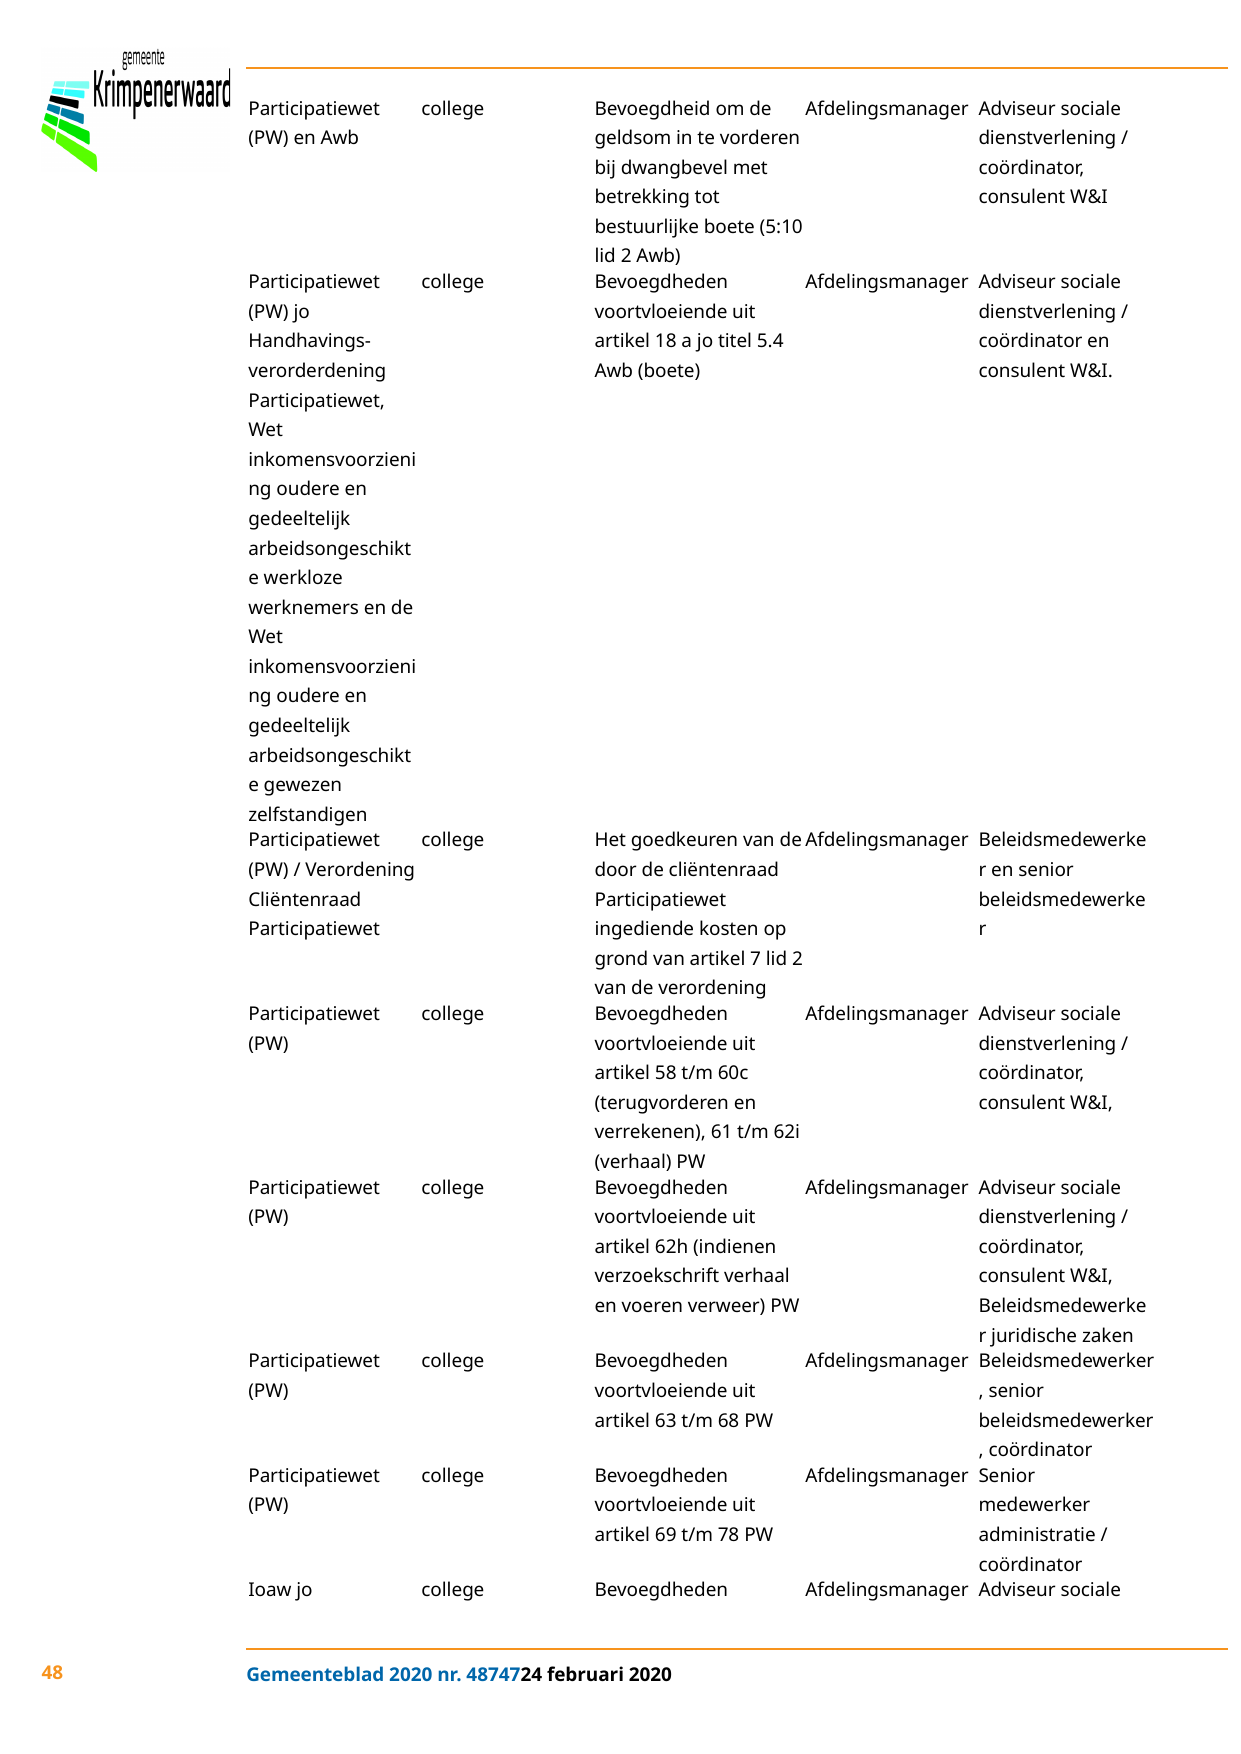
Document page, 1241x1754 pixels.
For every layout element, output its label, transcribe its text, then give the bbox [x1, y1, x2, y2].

table_cell Participatiewet (PW) en Awb [248, 95, 421, 268]
table_cell Senior medewerker administratie / coördinator [978, 1462, 1152, 1577]
table_cell Bevoegdheden voortvloeiende uit artikel 62h (indienen verzoekschrift verhaal en voeren verweer) PW [594, 1174, 805, 1348]
table_cell Adviseur sociale dienstverlening / coördinator, consulent W&I, Beleidsmedewerker juridische zaken [978, 1174, 1152, 1348]
table_cell Adviseur sociale dienstverlening / coördinator, consulent W&I, [978, 1000, 1152, 1174]
table_cell college [421, 95, 594, 268]
table_cell Afdelingsmanager [805, 827, 978, 1000]
table_cell college [421, 269, 594, 827]
table_cell Afdelingsmanager [805, 1174, 978, 1348]
table_cell Participatiewet (PW) / Verordening Cliëntenraad Participatiewet [248, 827, 421, 1000]
table_cell college [421, 1348, 594, 1462]
table_cell college [421, 1174, 594, 1348]
table_cell Adviseur sociale dienstverlening / coördinator, consulent W&I [978, 95, 1152, 268]
table_cell Afdelingsmanager [805, 269, 978, 827]
table_cell Participatiewet (PW) [248, 1174, 421, 1348]
table_cell Participatiewet (PW) [248, 1000, 421, 1174]
table_cell Ioaw jo [248, 1577, 421, 1602]
table_cell Afdelingsmanager [805, 1577, 978, 1602]
table_cell college [421, 1000, 594, 1174]
table_cell Bevoegdheden voortvloeiende uit artikel 63 t/m 68 PW [594, 1348, 805, 1462]
table_cell Bevoegdheid om de geldsom in te vorderen bij dwangbevel met betrekking tot bestuurlijke boete (5:10 lid 2 Awb) [594, 95, 805, 268]
table_cell college [421, 1462, 594, 1577]
table_cell Afdelingsmanager [805, 1000, 978, 1174]
table_cell Afdelingsmanager [805, 95, 978, 268]
table_cell Afdelingsmanager [805, 1348, 978, 1462]
table_cell Afdelingsmanager [805, 1462, 978, 1577]
table_cell Participatiewet (PW) jo Handhavings-verorderdening Participatiewet, Wet inkomensvoorziening oudere en gedeeltelijk arbeidsongeschikte werkloze werknemers en de Wet inkomensvoorziening oudere en gedeeltelijk arbeidsongeschikte gewezen zelfstandigen [248, 269, 421, 827]
table_cell Participatiewet (PW) [248, 1348, 421, 1462]
table_cell college [421, 1577, 594, 1602]
table_cell Beleidsmedewerker, senior beleidsmedewerker, coördinator [978, 1348, 1152, 1462]
table_cell Adviseur sociale dienstverlening / coördinator en consulent W&I. [978, 269, 1152, 827]
table_cell Bevoegdheden [594, 1577, 805, 1602]
table_cell Beleidsmedewerker en senior beleidsmedewerker [978, 827, 1152, 1000]
table_cell Bevoegdheden voortvloeiende uit artikel 58 t/m 60c (terugvorderen en verrekenen), 61 t/m 62i (verhaal) PW [594, 1000, 805, 1174]
table_cell Adviseur sociale [978, 1577, 1152, 1602]
table_cell Participatiewet (PW) [248, 1462, 421, 1577]
table_cell Bevoegdheden voortvloeiende uit artikel 69 t/m 78 PW [594, 1462, 805, 1577]
table_cell college [421, 827, 594, 1000]
table_cell Bevoegdheden voortvloeiende uit artikel 18 a jo titel 5.4 Awb (boete) [594, 269, 805, 827]
table_cell Het goedkeuren van de door de cliëntenraad Participatiewet ingediende kosten op grond van artikel 7 lid 2 van de verordening [594, 827, 805, 1000]
picture [41, 47, 231, 172]
